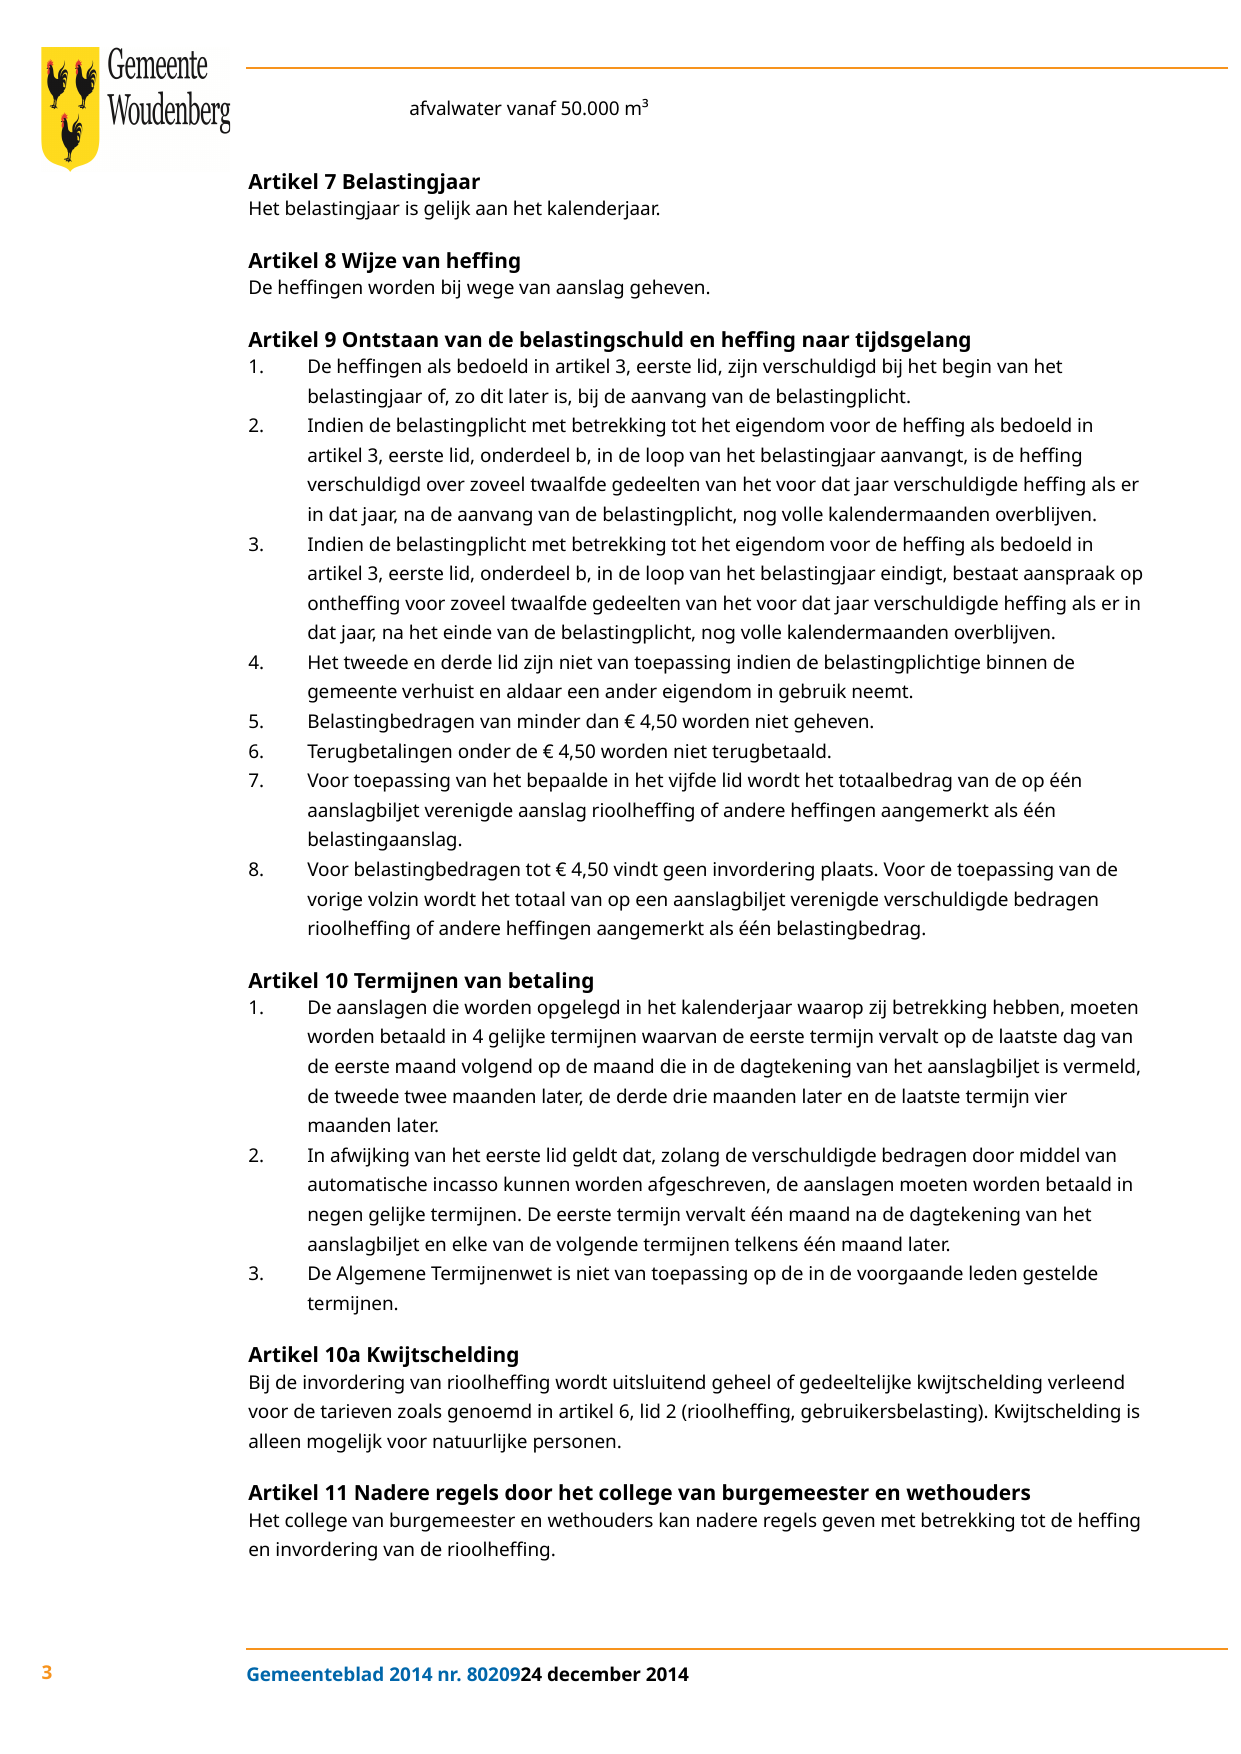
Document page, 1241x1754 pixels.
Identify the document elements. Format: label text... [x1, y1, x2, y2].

list De Algemene Termijnenwet is niet van toepassing op de in de voorgaande leden gestelde termijnen. [248, 1260, 1152, 1316]
text Artikel 8 Wijze van heffing [248, 246, 1152, 274]
table_cell afvalwater vanaf 50.000 m³ [409, 95, 991, 121]
text Bij de invordering van rioolheffing wordt uitsluitend geheel of gedeeltelijke kwijtschelding verleend voor de tarieven zoals genoemd in artikel 6, lid 2 (rioolheffing, gebruikersbelasting). Kwijtschelding is alleen mogelijk voor natuurlijke personen. [248, 1369, 1152, 1454]
text Het college van burgemeester en wethouders kan nadere regels geven met betrekking tot de heffing en invordering van de rioolheffing. [248, 1507, 1152, 1562]
text Artikel 10a Kwijtschelding [248, 1340, 1152, 1369]
list Indien de belastingplicht met betrekking tot het eigendom voor de heffing als bedoeld in artikel 3, eerste lid, onderdeel b, in de loop van het belastingjaar aanvangt, is de heffing verschuldigd over zoveel twaalfde gedeelten van het voor dat jaar verschuldigde heffing als er in dat jaar, na de aanvang van de belastingplicht, nog volle kalendermaanden overblijven. [248, 412, 1152, 527]
table_cell [248, 95, 409, 121]
text Het belastingjaar is gelijk aan het kalenderjaar. [248, 196, 1152, 221]
list Belastingbedragen van minder dan € 4,50 worden niet geheven. [248, 708, 1152, 734]
text De heffingen worden bij wege van aanslag geheven. [248, 274, 1152, 300]
text Artikel 11 Nadere regels door het college van burgemeester en wethouders [248, 1478, 1152, 1507]
picture [41, 47, 231, 172]
list De aanslagen die worden opgelegd in het kalenderjaar waarop zij betrekking hebben, moeten worden betaald in 4 gelijke termijnen waarvan de eerste termijn vervalt op de laatste dag van de eerste maand volgend op de maand die in de dagtekening van het aanslagbiljet is vermeld, de tweede twee maanden later, de derde drie maanden later en de laatste termijn vier maanden later. [248, 994, 1152, 1138]
list Terugbetalingen onder de € 4,50 worden niet terugbetaald. [248, 738, 1152, 763]
text Artikel 10 Termijnen van betaling [248, 966, 1152, 994]
list Het tweede en derde lid zijn niet van toepassing indien de belastingplichtige binnen de gemeente verhuist en aldaar een ander eigendom in gebruik neemt. [248, 649, 1152, 704]
list Voor toepassing van het bepaalde in het vijfde lid wordt het totaalbedrag van de op één aanslagbiljet verenigde aanslag rioolheffing of andere heffingen aangemerkt als één belastingaanslag. [248, 767, 1152, 852]
table_cell [991, 95, 1152, 121]
list Indien de belastingplicht met betrekking tot het eigendom voor de heffing als bedoeld in artikel 3, eerste lid, onderdeel b, in de loop van het belastingjaar eindigt, bestaat aanspraak op ontheffing voor zoveel twaalfde gedeelten van het voor dat jaar verschuldigde heffing als er in dat jaar, na het einde van de belastingplicht, nog volle kalendermaanden overblijven. [248, 531, 1152, 645]
list De heffingen als bedoeld in artikel 3, eerste lid, zijn verschuldigd bij het begin van het belastingjaar of, zo dit later is, bij de aanvang van de belastingplicht. [248, 353, 1152, 408]
text Artikel 7 Belastingjaar [248, 167, 1152, 196]
text Artikel 9 Ontstaan van de belastingschuld en heffing naar tijdsgelang [248, 325, 1152, 353]
list In afwijking van het eerste lid geldt dat, zolang de verschuldigde bedragen door middel van automatische incasso kunnen worden afgeschreven, de aanslagen moeten worden betaald in negen gelijke termijnen. De eerste termijn vervalt één maand na de dagtekening van het aanslagbiljet en elke van de volgende termijnen telkens één maand later. [248, 1142, 1152, 1257]
list Voor belastingbedragen tot € 4,50 vindt geen invordering plaats. Voor de toepassing van de vorige volzin wordt het totaal van op een aanslagbiljet verenigde verschuldigde bedragen rioolheffing of andere heffingen aangemerkt als één belastingbedrag. [248, 856, 1152, 941]
